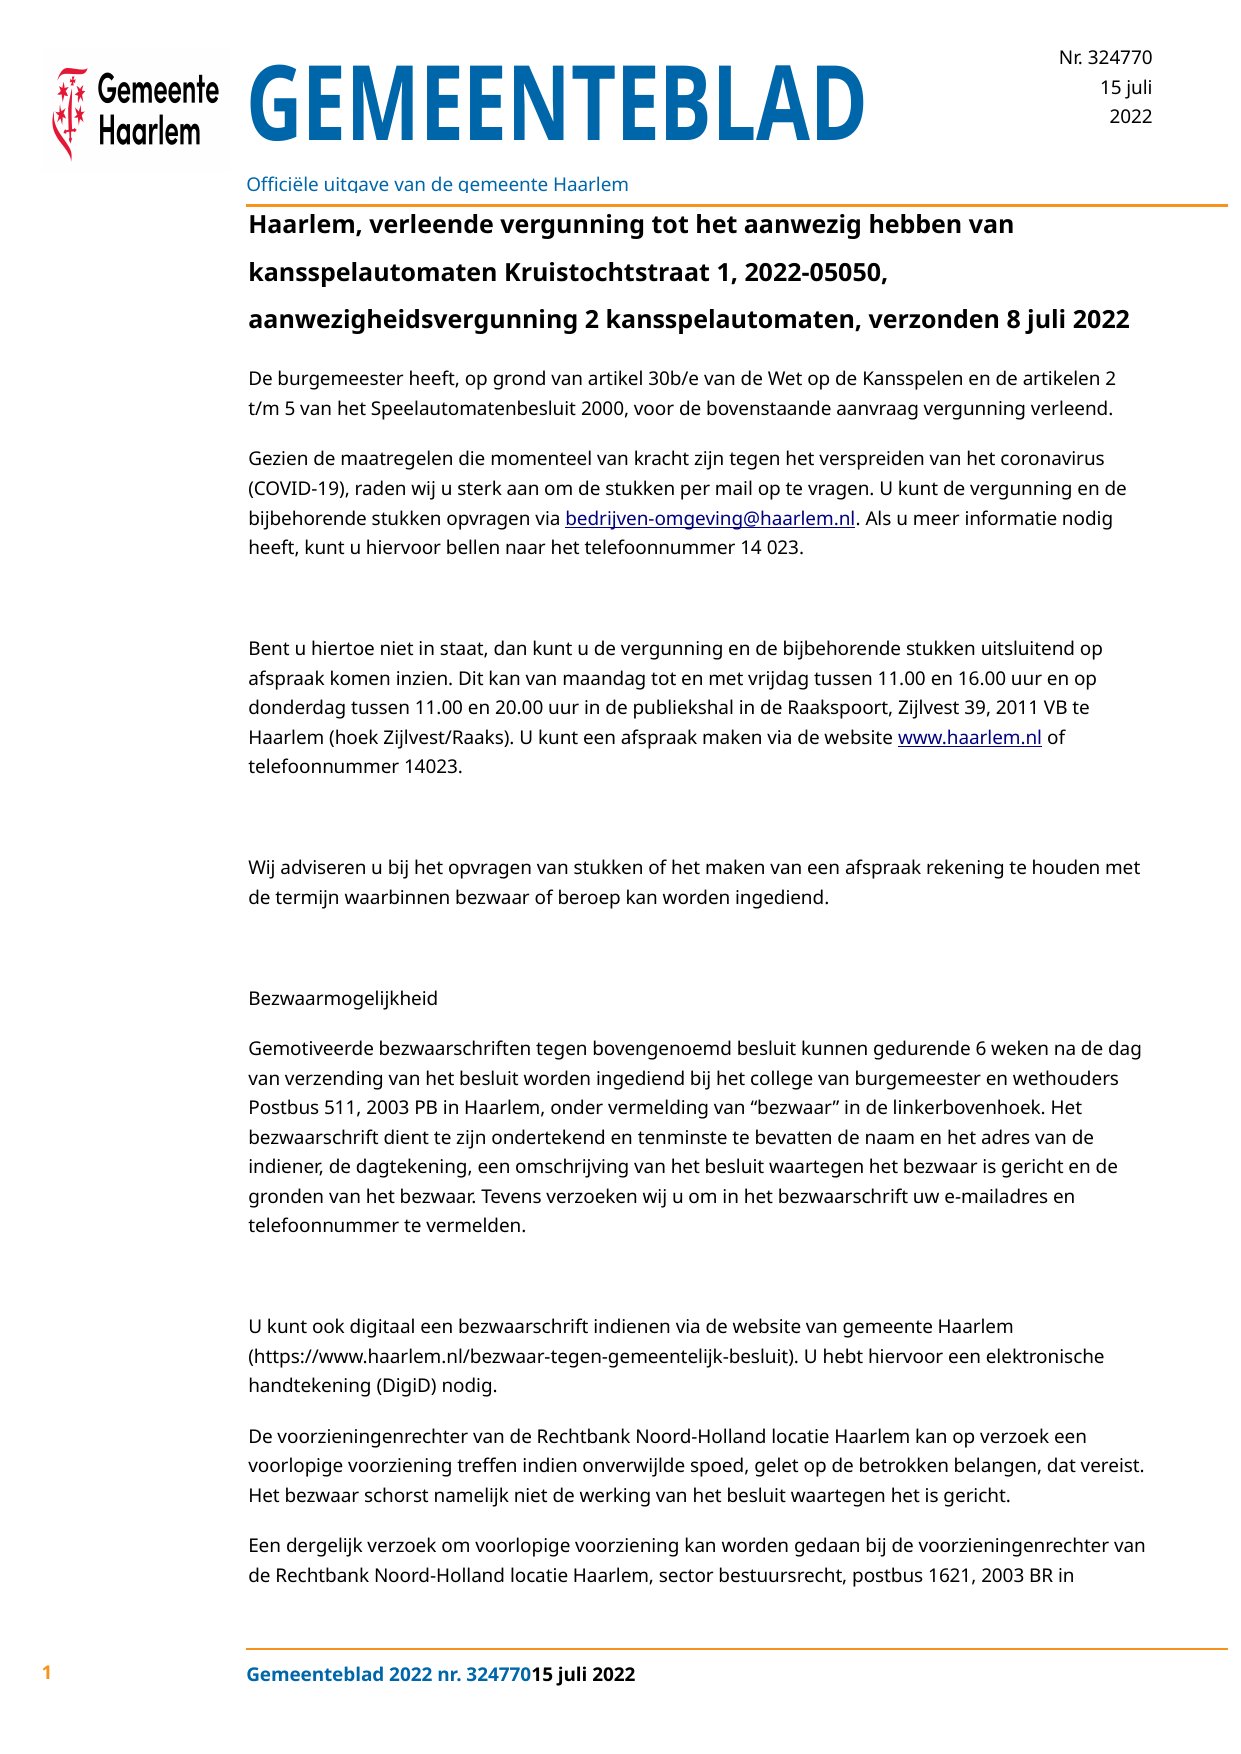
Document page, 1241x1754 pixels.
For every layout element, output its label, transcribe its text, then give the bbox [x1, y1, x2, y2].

text Een dergelijk verzoek om voorlopige voorziening kan worden gedaan bij de voorzieningenrechter van de Rechtbank Noord-Holland locatie Haarlem, sector bestuursrecht, postbus 1621, 2003 BR in [248, 1533, 1152, 1588]
text Haarlem, verleende vergunning tot het aanwezig hebben van kansspelautomaten Kruistochtstraat 1, 2022-05050, aanwezigheidsvergunning 2 kansspelautomaten, verzonden 8 juli 2022 [248, 207, 1152, 336]
picture [41, 47, 231, 172]
text Bezwaarmogelijkheid [248, 985, 1152, 1010]
text Bent u hiertoe niet in staat, dan kunt u de vergunning en de bijbehorende stukken uitsluitend op afspraak komen inzien. Dit kan van maandag tot en met vrijdag tussen 11.00 en 16.00 uur en op donderdag tussen 11.00 en 20.00 uur in de publiekshal in de Raakspoort, Zijlvest 39, 2011 VB te Haarlem (hoek Zijlvest/Raaks). U kunt een afspraak maken via de website www.haarlem.nl of telefoonnummer 14023. [248, 635, 1152, 779]
text De burgemeester heeft, op grond van artikel 30b/e van de Wet op de Kansspelen en de artikelen 2 t/m 5 van het Speelautomatenbesluit 2000, voor de bovenstaande aanvraag vergunning verleend. [248, 366, 1152, 421]
text Wij adviseren u bij het opvragen van stukken of het maken van een afspraak rekening te houden met de termijn waarbinnen bezwaar of beroep kan worden ingediend. [248, 854, 1152, 909]
text U kunt ook digitaal een bezwaarschrift indienen via de website van gemeente Haarlem (https://www.haarlem.nl/bezwaar-tegen-gemeentelijk-besluit). U hebt hiervoor een elektronische handtekening (DigiD) nodig. [248, 1313, 1152, 1398]
text Gemotiveerde bezwaarschriften tegen bovengenoemd besluit kunnen gedurende 6 weken na de dag van verzending van het besluit worden ingediend bij het college van burgemeester en wethouders Postbus 511, 2003 PB in Haarlem, onder vermelding van “bezwaar” in de linkerbovenhoek. Het bezwaarschrift dient te zijn ondertekend en tenminste te bevatten de naam en het adres van de indiener, de dagtekening, een omschrijving van het besluit waartegen het bezwaar is gericht en de gronden van het bezwaar. Tevens verzoeken wij u om in het bezwaarschrift uw e-mailadres en telefoonnummer te vermelden. [248, 1035, 1152, 1238]
text De voorzieningenrechter van de Rechtbank Noord-Holland locatie Haarlem kan op verzoek een voorlopige voorziening treffen indien onverwijlde spoed, gelet op de betrokken belangen, dat vereist. Het bezwaar schorst namelijk niet de werking van het besluit waartegen het is gericht. [248, 1423, 1152, 1508]
text Gezien de maatregelen die momenteel van kracht zijn tegen het verspreiden van het coronavirus (COVID-19), raden wij u sterk aan om de stukken per mail op te vragen. U kunt de vergunning en de bijbehorende stukken opvragen via bedrijven-omgeving@haarlem.nl. Als u meer informatie nodig heeft, kunt u hiervoor bellen naar het telefoonnummer 14 023. [248, 446, 1152, 560]
